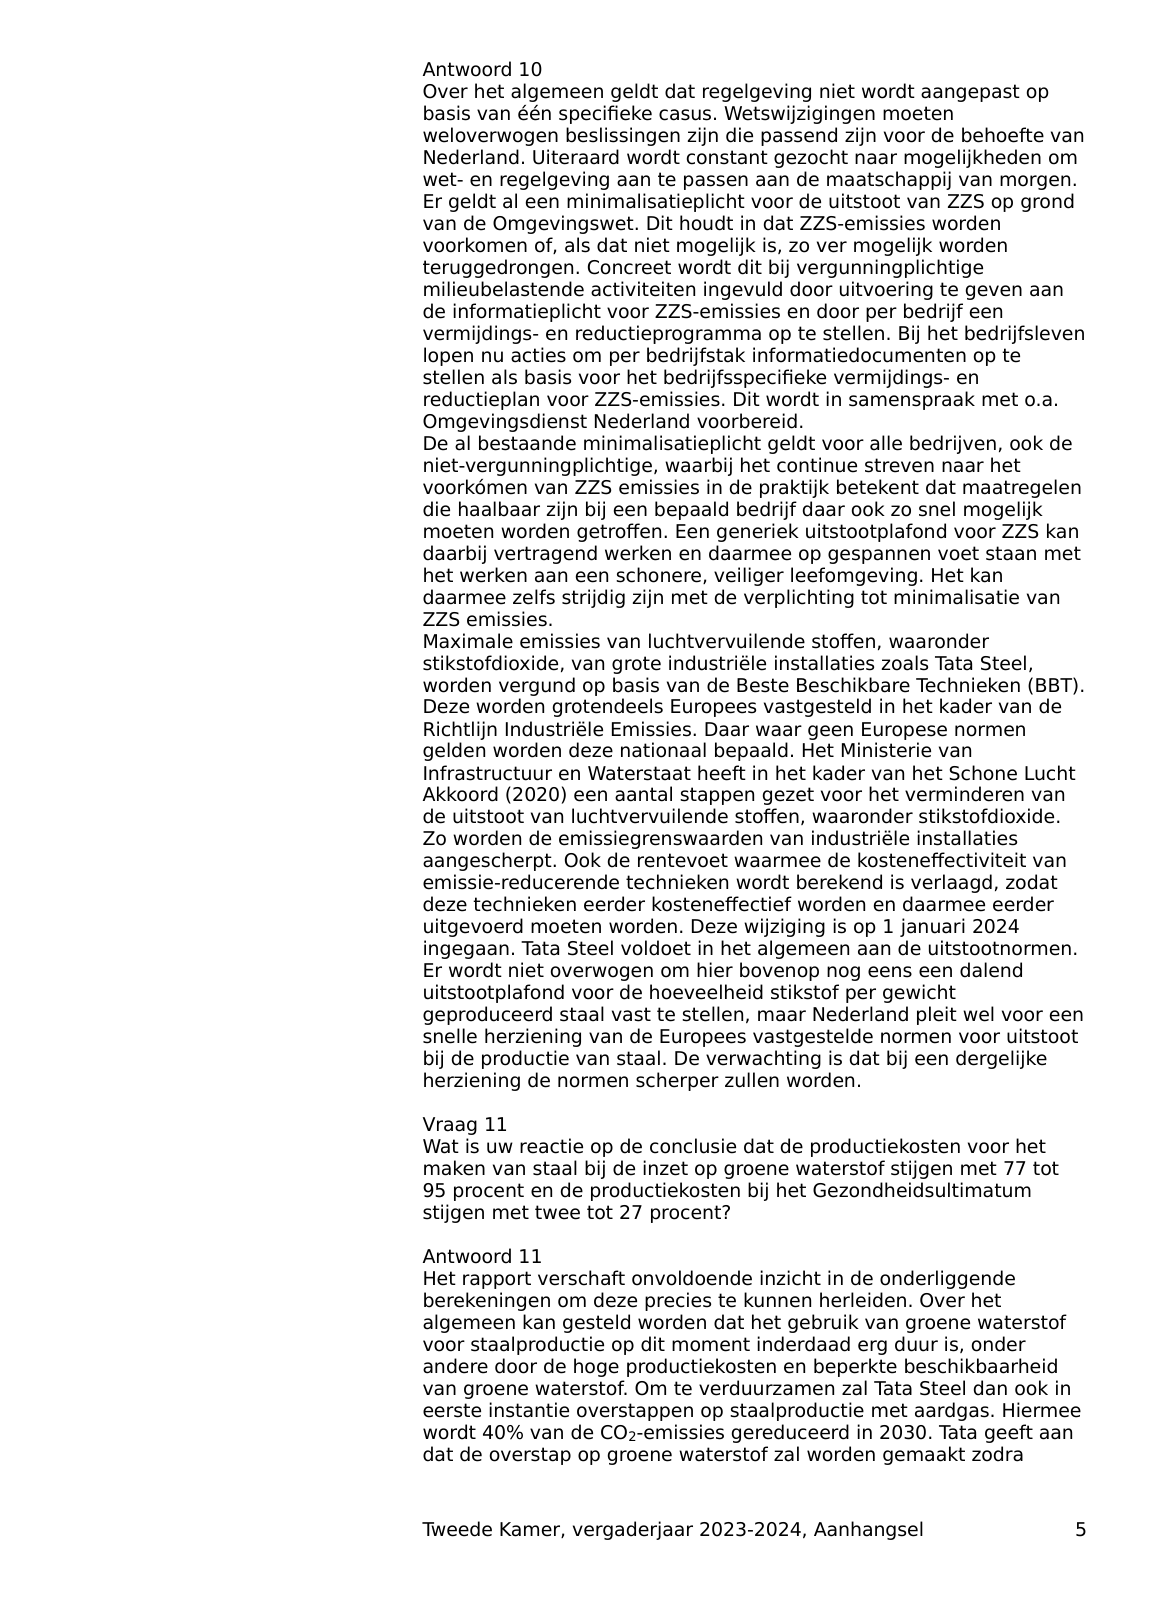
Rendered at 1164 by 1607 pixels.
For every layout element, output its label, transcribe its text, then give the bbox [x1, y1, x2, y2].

text Het rapport verschaft onvoldoende inzicht in de onderliggende berekeningen om deze precies te kunnen herleiden. Over het algemeen kan gesteld worden dat het gebruik van groene waterstof voor staalproductie op dit moment inderdaad erg duur is, onder andere door de hoge productiekosten en beperkte beschikbaarheid van groene waterstof. Om te verduurzamen zal Tata Steel dan ook in eerste instantie overstappen op staalproductie met aardgas. Hiermee wordt 40% van de CO2-emissies gereduceerd in 2030. Tata geeft aan dat de overstap op groene waterstof zal worden gemaakt zodra [422, 1268, 1087, 1466]
text Over het algemeen geldt dat regelgeving niet wordt aangepast op basis van één specifieke casus. Wetswijzigingen moeten weloverwogen beslissingen zijn die passend zijn voor de behoefte van Nederland. Uiteraard wordt constant gezocht naar mogelijkheden om wet- en regelgeving aan te passen aan de maatschappij van morgen. [422, 81, 1087, 191]
text Er geldt al een minimalisatieplicht voor de uitstoot van ZZS op grond van de Omgevingswet. Dit houdt in dat ZZS-emissies worden voorkomen of, als dat niet mogelijk is, zo ver mogelijk worden teruggedrongen. Concreet wordt dit bij vergunningplichtige milieubelastende activiteiten ingevuld door uitvoering te geven aan de informatieplicht voor ZZS-emissies en door per bedrijf een vermijdings- en reductieprogramma op te stellen. Bij het bedrijfsleven lopen nu acties om per bedrijfstak informatiedocumenten op te stellen als basis voor het bedrijfsspecifieke vermijdings- en reductieplan voor ZZS-emissies. Dit wordt in samenspraak met o.a. Omgevingsdienst Nederland voorbereid. [422, 191, 1087, 433]
text Maximale emissies van luchtvervuilende stoffen, waaronder stikstofdioxide, van grote industriële installaties zoals Tata Steel, worden vergund op basis van de Beste Beschikbare Technieken (BBT). Deze worden grotendeels Europees vastgesteld in het kader van de Richtlijn Industriële Emissies. Daar waar geen Europese normen gelden worden deze nationaal bepaald. Het Ministerie van Infrastructuur en Waterstaat heeft in het kader van het Schone Lucht Akkoord (2020) een aantal stappen gezet voor het verminderen van de uitstoot van luchtvervuilende stoffen, waaronder stikstofdioxide. Zo worden de emissiegrenswaarden van industriële installaties aangescherpt. Ook de rentevoet waarmee de kosteneffectiviteit van emissie-reducerende technieken wordt berekend is verlaagd, zodat deze technieken eerder kosteneffectief worden en daarmee eerder uitgevoerd moeten worden. Deze wijziging is op 1 januari 2024 ingegaan. Tata Steel voldoet in het algemeen aan de uitstootnormen. Er wordt niet overwogen om hier bovenop nog eens een dalend uitstootplafond voor de hoeveelheid stikstof per gewicht geproduceerd staal vast te stellen, maar Nederland pleit wel voor een snelle herziening van de Europees vastgestelde normen voor uitstoot bij de productie van staal. De verwachting is dat bij een dergelijke herziening de normen scherper zullen worden. [422, 631, 1087, 1092]
text Vraag 11 [422, 1114, 1087, 1136]
text De al bestaande minimalisatieplicht geldt voor alle bedrijven, ook de niet-vergunningplichtige, waarbij het continue streven naar het voorkómen van ZZS emissies in de praktijk betekent dat maatregelen die haalbaar zijn bij een bepaald bedrijf daar ook zo snel mogelijk moeten worden getroffen. Een generiek uitstootplafond voor ZZS kan daarbij vertragend werken en daarmee op gespannen voet staan met het werken aan een schonere, veiliger leefomgeving. Het kan daarmee zelfs strijdig zijn met de verplichting tot minimalisatie van ZZS emissies. [422, 433, 1087, 631]
text Antwoord 11 [422, 1246, 1087, 1268]
text Wat is uw reactie op de conclusie dat de productiekosten voor het maken van staal bij de inzet op groene waterstof stijgen met 77 tot 95 procent en de productiekosten bij het Gezondheidsultimatum stijgen met twee tot 27 procent? [422, 1136, 1087, 1224]
text Antwoord 10 [422, 59, 1087, 81]
